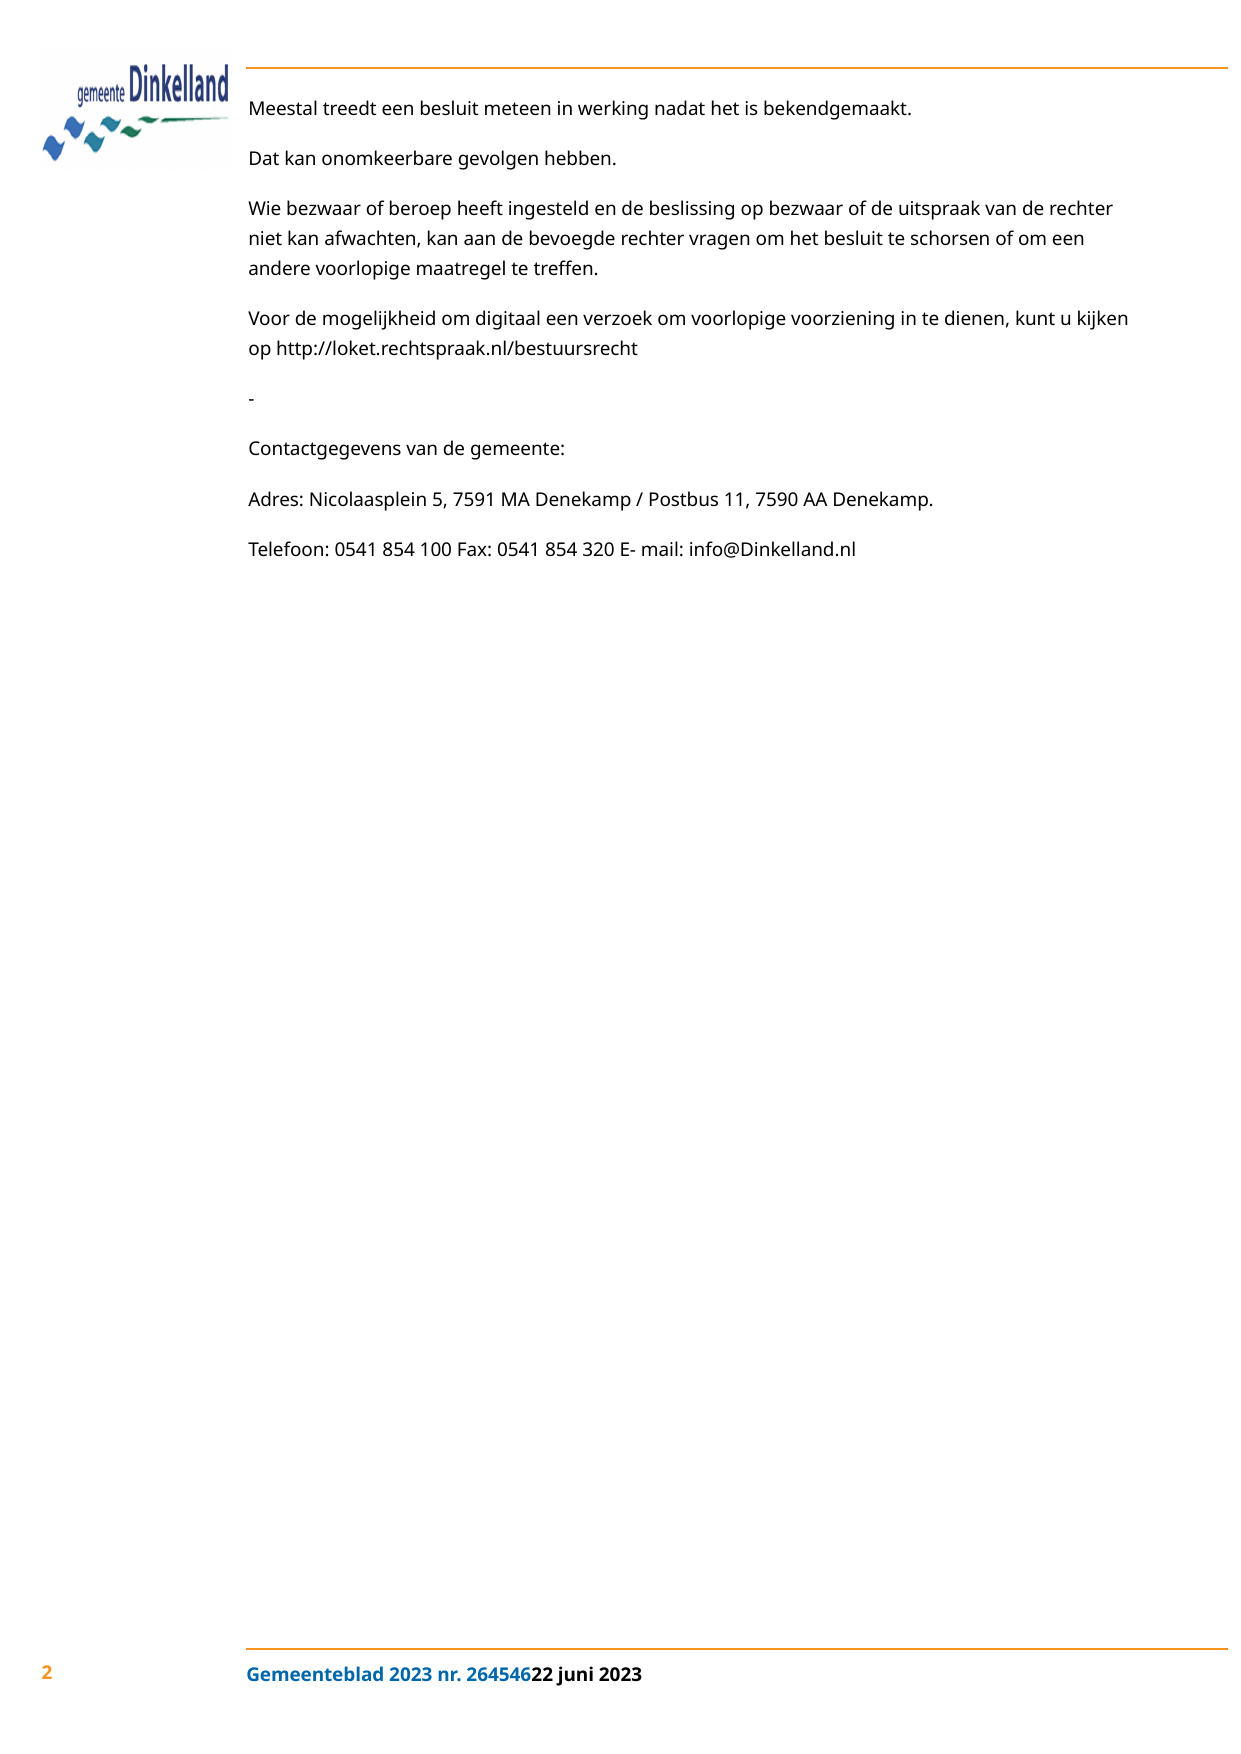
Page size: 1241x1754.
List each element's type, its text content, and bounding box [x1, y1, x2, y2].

picture [41, 47, 231, 172]
text - [248, 385, 1152, 411]
text Wie bezwaar of beroep heeft ingesteld en de beslissing op bezwaar of de uitspraak van de rechter niet kan afwachten, kan aan de bevoegde rechter vragen om het besluit te schorsen of om een andere voorlopige maatregel te treffen. [248, 196, 1152, 281]
text Telefoon: 0541 854 100 Fax: 0541 854 320 E- mail: info@Dinkelland.nl [248, 536, 1152, 562]
text Meestal treedt een besluit meteen in werking nadat het is bekendgemaakt. [248, 95, 1152, 121]
text Contactgegevens van de gemeente: [248, 436, 1152, 461]
text Dat kan onomkeerbare gevolgen hebben. [248, 145, 1152, 171]
text Voor de mogelijkheid om digitaal een verzoek om voorlopige voorziening in te dienen, kunt u kijken op http://loket.rechtspraak.nl/bestuursrecht [248, 305, 1152, 361]
text Adres: Nicolaasplein 5, 7591 MA Denekamp / Postbus 11, 7590 AA Denekamp. [248, 486, 1152, 512]
